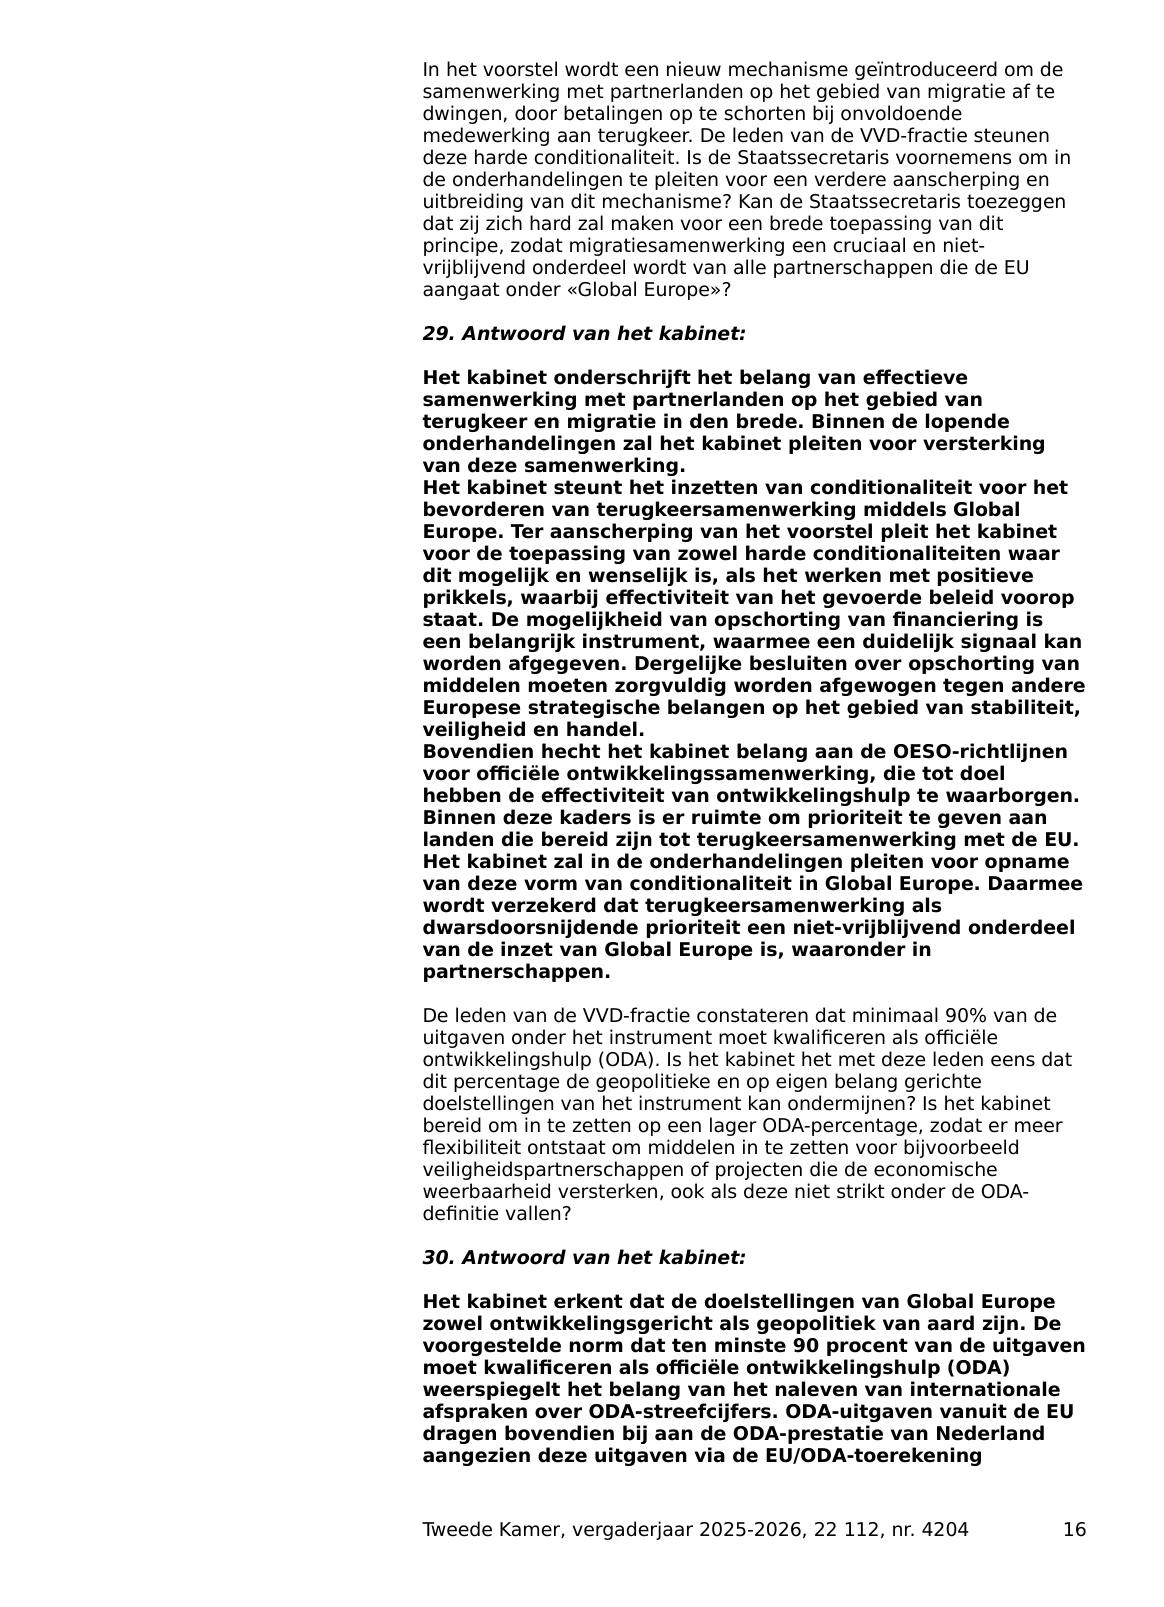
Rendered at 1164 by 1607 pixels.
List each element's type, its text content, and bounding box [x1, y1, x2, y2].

text De leden van de VVD-fractie constateren dat minimaal 90% van de uitgaven onder het instrument moet kwalificeren als officiële ontwikkelingshulp (ODA). Is het kabinet het met deze leden eens dat dit percentage de geopolitieke en op eigen belang gerichte doelstellingen van het instrument kan ondermijnen? Is het kabinet bereid om in te zetten op een lager ODA-percentage, zodat er meer flexibiliteit ontstaat om middelen in te zetten voor bijvoorbeeld veiligheidspartnerschappen of projecten die de economische weerbaarheid versterken, ook als deze niet strikt onder de ODA-definitie vallen? [422, 1005, 1087, 1224]
text Bovendien hecht het kabinet belang aan de OESO-richtlijnen voor officiële ontwikkelingssamenwerking, die tot doel hebben de effectiviteit van ontwikkelingshulp te waarborgen. Binnen deze kaders is er ruimte om prioriteit te geven aan landen die bereid zijn tot terugkeersamenwerking met de EU. Het kabinet zal in de onderhandelingen pleiten voor opname van deze vorm van conditionaliteit in Global Europe. Daarmee wordt verzekerd dat terugkeersamenwerking als dwarsdoorsnijdende prioriteit een niet-vrijblijvend onderdeel van de inzet van Global Europe is, waaronder in partnerschappen. [422, 741, 1087, 983]
text Het kabinet steunt het inzetten van conditionaliteit voor het bevorderen van terugkeersamenwerking middels Global Europe. Ter aanscherping van het voorstel pleit het kabinet voor de toepassing van zowel harde conditionaliteiten waar dit mogelijk en wenselijk is, als het werken met positieve prikkels, waarbij effectiviteit van het gevoerde beleid voorop staat. De mogelijkheid van opschorting van financiering is een belangrijk instrument, waarmee een duidelijk signaal kan worden afgegeven. Dergelijke besluiten over opschorting van middelen moeten zorgvuldig worden afgewogen tegen andere Europese strategische belangen op het gebied van stabiliteit, veiligheid en handel. [422, 477, 1087, 741]
subtitle 29. Antwoord van het kabinet: [422, 323, 1087, 345]
subtitle 30. Antwoord van het kabinet: [422, 1247, 1087, 1269]
text Het kabinet erkent dat de doelstellingen van Global Europe zowel ontwikkelingsgericht als geopolitiek van aard zijn. De voorgestelde norm dat ten minste 90 procent van de uitgaven moet kwalificeren als officiële ontwikkelingshulp (ODA) weerspiegelt het belang van het naleven van internationale afspraken over ODA-streefcijfers. ODA-uitgaven vanuit de EU dragen bovendien bij aan de ODA-prestatie van Nederland aangezien deze uitgaven via de EU/ODA-toerekening [422, 1291, 1087, 1467]
text Het kabinet onderschrijft het belang van effectieve samenwerking met partnerlanden op het gebied van terugkeer en migratie in den brede. Binnen de lopende onderhandelingen zal het kabinet pleiten voor versterking van deze samenwerking. [422, 367, 1087, 477]
text In het voorstel wordt een nieuw mechanisme geïntroduceerd om de samenwerking met partnerlanden op het gebied van migratie af te dwingen, door betalingen op te schorten bij onvoldoende medewerking aan terugkeer. De leden van de VVD-fractie steunen deze harde conditionaliteit. Is de Staatssecretaris voornemens om in de onderhandelingen te pleiten voor een verdere aanscherping en uitbreiding van dit mechanisme? Kan de Staatssecretaris toezeggen dat zij zich hard zal maken voor een brede toepassing van dit principe, zodat migratiesamenwerking een cruciaal en niet-vrijblijvend onderdeel wordt van alle partnerschappen die de EU aangaat onder «Global Europe»? [422, 59, 1087, 301]
